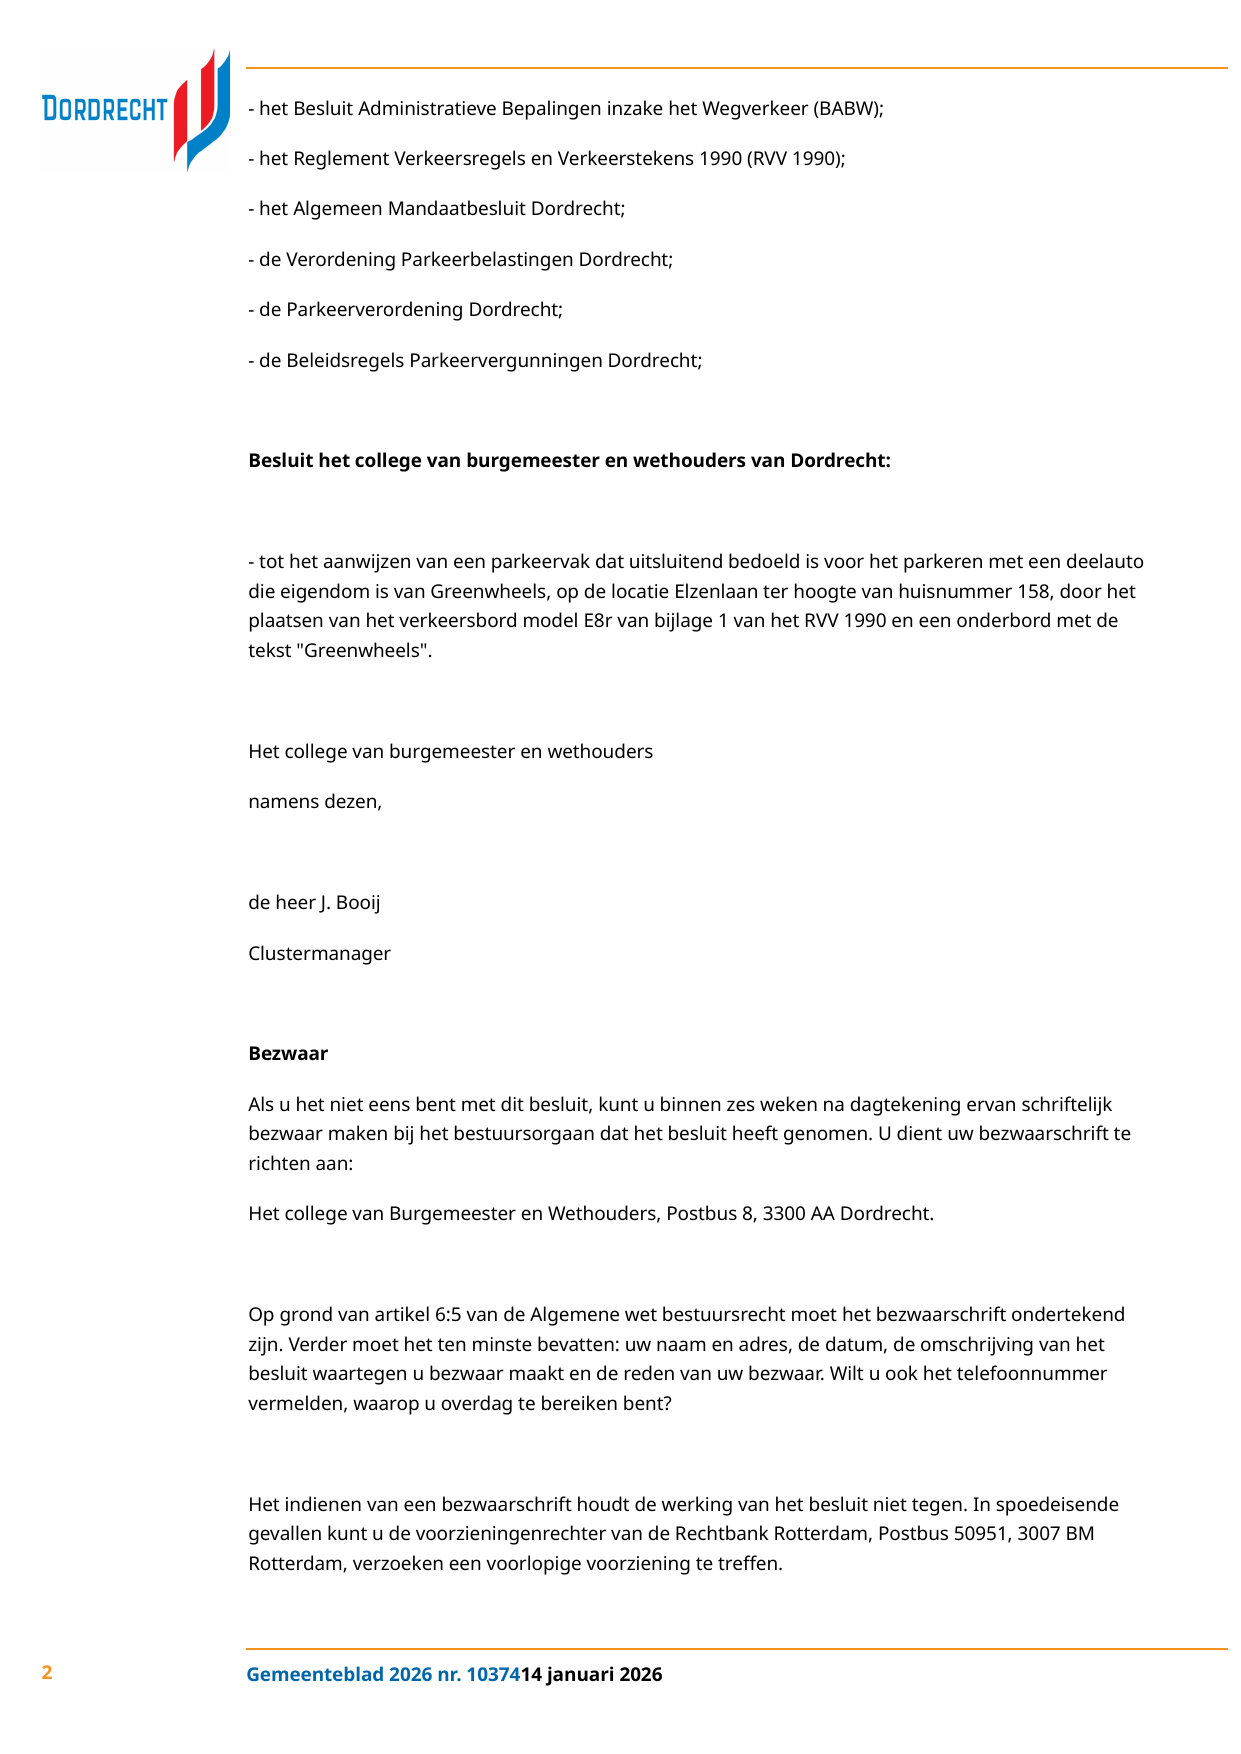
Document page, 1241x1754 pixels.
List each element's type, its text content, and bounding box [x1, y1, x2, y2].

text - het Besluit Administratieve Bepalingen inzake het Wegverkeer (BABW); [248, 95, 1152, 121]
text - de Beleidsregels Parkeervergunningen Dordrecht; [248, 347, 1152, 373]
text Bezwaar [248, 1041, 1152, 1066]
text namens dezen, [248, 788, 1152, 814]
text - de Verordening Parkeerbelastingen Dordrecht; [248, 246, 1152, 272]
text - tot het aanwijzen van een parkeervak dat uitsluitend bedoeld is voor het parkeren met een deelauto die eigendom is van Greenwheels, op de locatie Elzenlaan ter hoogte van huisnummer 158, door het plaatsen van het verkeersbord model E8r van bijlage 1 van het RVV 1990 en een onderbord met de tekst "Greenwheels". [248, 548, 1152, 663]
text Op grond van artikel 6:5 van de Algemene wet bestuursrecht moet het bezwaarschrift ondertekend zijn. Verder moet het ten minste bevatten: uw naam en adres, de datum, de omschrijving van het besluit waartegen u bezwaar maakt en de reden van uw bezwaar. Wilt u ook het telefoonnummer vermelden, waarop u overdag te bereiken bent? [248, 1301, 1152, 1416]
text Clustermanager [248, 940, 1152, 966]
text de heer J. Booij [248, 889, 1152, 915]
text - de Parkeerverordening Dordrecht; [248, 296, 1152, 322]
text Als u het niet eens bent met dit besluit, kunt u binnen zes weken na dagtekening ervan schriftelijk bezwaar maken bij het bestuursorgaan dat het besluit heeft genomen. U dient uw bezwaarschrift te richten aan: [248, 1091, 1152, 1176]
text Het indienen van een bezwaarschrift houdt de werking van het besluit niet tegen. In spoedeisende gevallen kunt u de voorzieningenrechter van de Rechtbank Rotterdam, Postbus 50951, 3007 BM Rotterdam, verzoeken een voorlopige voorziening te treffen. [248, 1491, 1152, 1576]
text Besluit het college van burgemeester en wethouders van Dordrecht: [248, 448, 1152, 473]
text - het Algemeen Mandaatbesluit Dordrecht; [248, 196, 1152, 221]
picture [41, 47, 231, 172]
text - het Reglement Verkeersregels en Verkeerstekens 1990 (RVV 1990); [248, 145, 1152, 171]
text Het college van burgemeester en wethouders [248, 738, 1152, 764]
text Het college van Burgemeester en Wethouders, Postbus 8, 3300 AA Dordrecht. [248, 1201, 1152, 1226]
